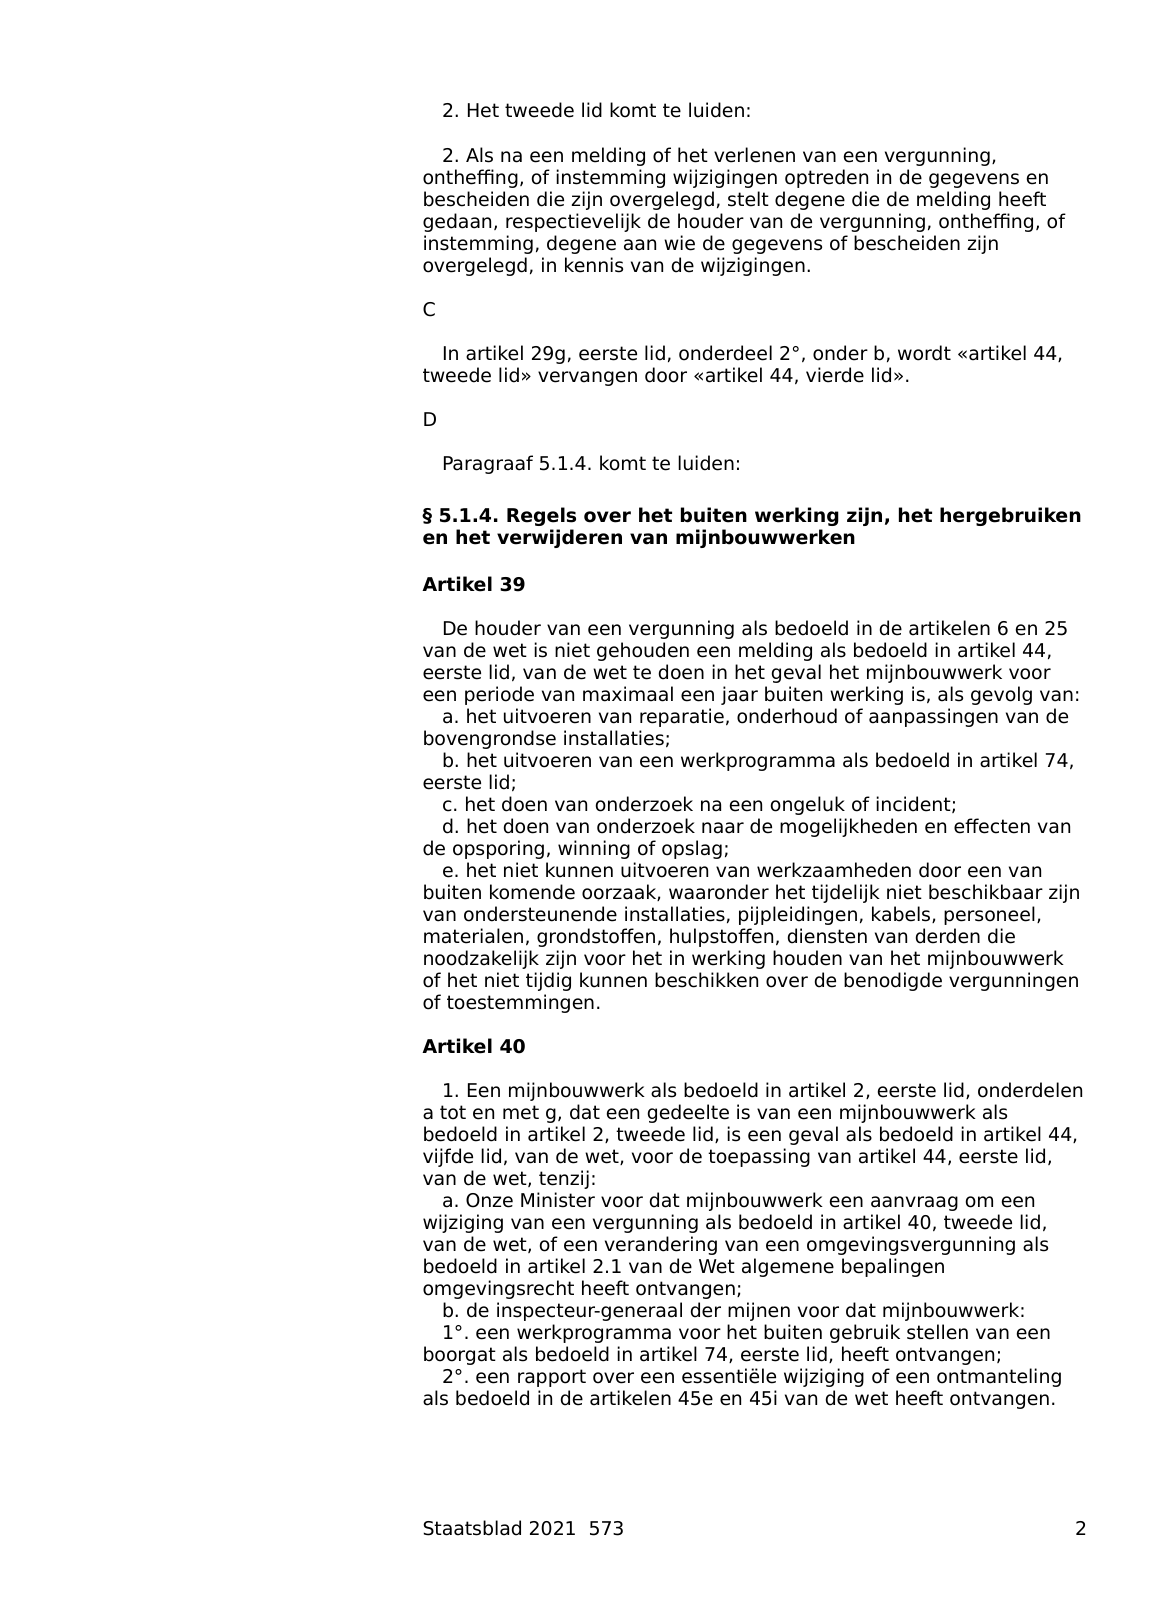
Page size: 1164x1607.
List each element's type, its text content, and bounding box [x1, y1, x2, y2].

text C [422, 299, 1087, 321]
text 2°. een rapport over een essentiële wijziging of een ontmanteling als bedoeld in de artikelen 45e en 45i van de wet heeft ontvangen. [422, 1366, 1087, 1410]
text b. het uitvoeren van een werkprogramma als bedoeld in artikel 74, eerste lid; [422, 750, 1087, 794]
text c. het doen van onderzoek na een ongeluk of incident; [422, 794, 1087, 816]
subtitle § 5.1.4. Regels over het buiten werking zijn, het hergebruiken en het verwijderen van mijnbouwwerken [422, 505, 1087, 549]
text In artikel 29g, eerste lid, onderdeel 2°, onder b, wordt «artikel 44, tweede lid» vervangen door «artikel 44, vierde lid». [422, 343, 1087, 387]
subtitle Artikel 40 [422, 1036, 1087, 1058]
text 1. Een mijnbouwwerk als bedoeld in artikel 2, eerste lid, onderdelen a tot en met g, dat een gedeelte is van een mijnbouwwerk als bedoeld in artikel 2, tweede lid, is een geval als bedoeld in artikel 44, vijfde lid, van de wet, voor de toepassing van artikel 44, eerste lid, van de wet, tenzij: [422, 1080, 1087, 1190]
text 1°. een werkprogramma voor het buiten gebruik stellen van een boorgat als bedoeld in artikel 74, eerste lid, heeft ontvangen; [422, 1322, 1087, 1366]
text a. het uitvoeren van reparatie, onderhoud of aanpassingen van de bovengrondse installaties; [422, 706, 1087, 750]
subtitle Artikel 39 [422, 574, 1087, 596]
text a. Onze Minister voor dat mijnbouwwerk een aanvraag om een wijziging van een vergunning als bedoeld in artikel 40, tweede lid, van de wet, of een verandering van een omgevingsvergunning als bedoeld in artikel 2.1 van de Wet algemene bepalingen omgevingsrecht heeft ontvangen; [422, 1190, 1087, 1300]
text Paragraaf 5.1.4. komt te luiden: [422, 453, 1087, 475]
text D [422, 409, 1087, 431]
text e. het niet kunnen uitvoeren van werkzaamheden door een van buiten komende oorzaak, waaronder het tijdelijk niet beschikbaar zijn van ondersteunende installaties, pijpleidingen, kabels, personeel, materialen, grondstoffen, hulpstoffen, diensten van derden die noodzakelijk zijn voor het in werking houden van het mijnbouwwerk of het niet tijdig kunnen beschikken over de benodigde vergunningen of toestemmingen. [422, 860, 1087, 1014]
text 2. Het tweede lid komt te luiden: [422, 100, 1087, 122]
text d. het doen van onderzoek naar de mogelijkheden en effecten van de opsporing, winning of opslag; [422, 816, 1087, 860]
text De houder van een vergunning als bedoeld in de artikelen 6 en 25 van de wet is niet gehouden een melding als bedoeld in artikel 44, eerste lid, van de wet te doen in het geval het mijnbouwwerk voor een periode van maximaal een jaar buiten werking is, als gevolg van: [422, 618, 1087, 706]
text 2. Als na een melding of het verlenen van een vergunning, ontheffing, of instemming wijzigingen optreden in de gegevens en bescheiden die zijn overgelegd, stelt degene die de melding heeft gedaan, respectievelijk de houder van de vergunning, ontheffing, of instemming, degene aan wie de gegevens of bescheiden zijn overgelegd, in kennis van de wijzigingen. [422, 144, 1087, 276]
text b. de inspecteur-generaal der mijnen voor dat mijnbouwwerk: [422, 1300, 1087, 1322]
